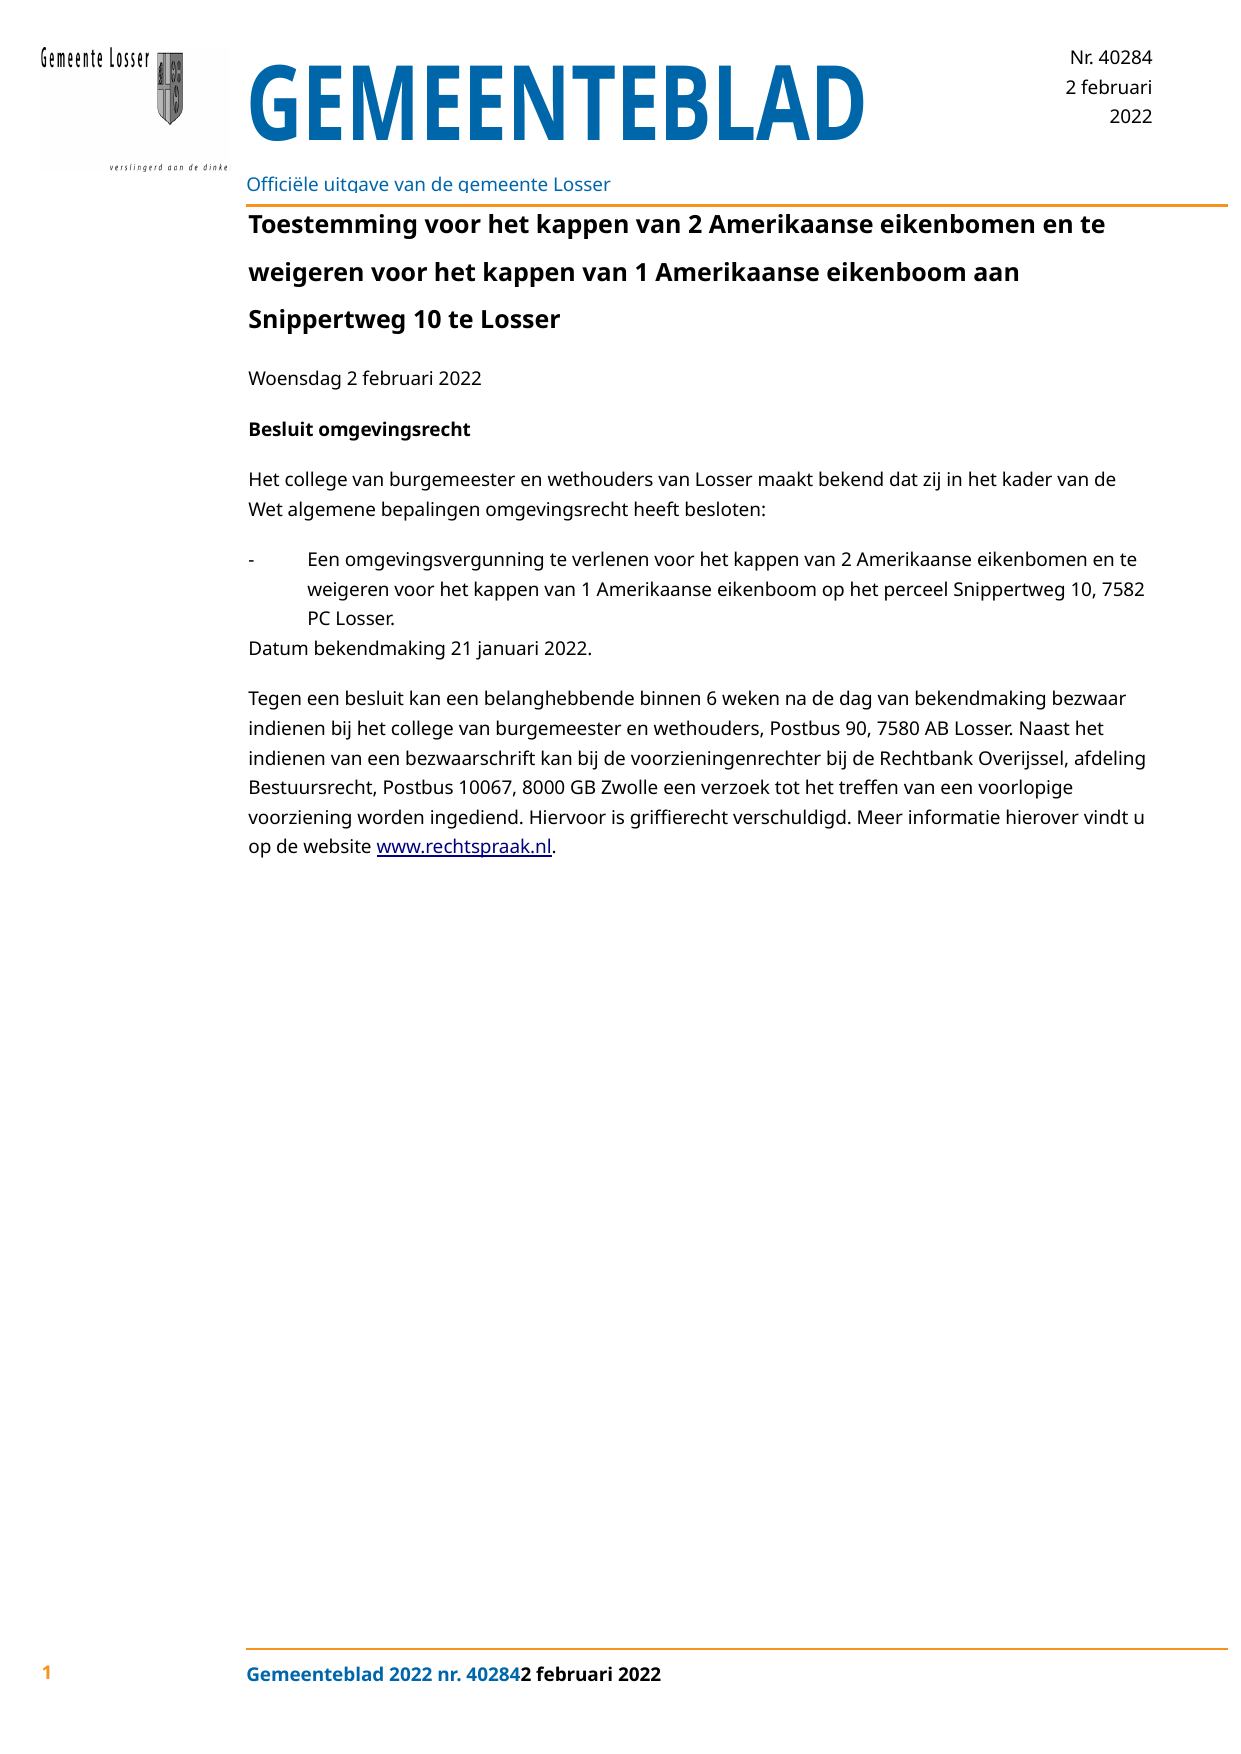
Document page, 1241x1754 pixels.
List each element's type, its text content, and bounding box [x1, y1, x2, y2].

text Het college van burgemeester en wethouders van Losser maakt bekend dat zij in het kader van de Wet algemene bepalingen omgevingsrecht heeft besloten: [248, 466, 1152, 522]
text Besluit omgevingsrecht [248, 416, 1152, 442]
text Tegen een besluit kan een belanghebbende binnen 6 weken na de dag van bekendmaking bezwaar indienen bij het college van burgemeester en wethouders, Postbus 90, 7580 AB Losser. Naast het indienen van een bezwaarschrift kan bij de voorzieningenrechter bij de Rechtbank Overijssel, afdeling Bestuursrecht, Postbus 10067, 8000 GB Zwolle een verzoek tot het treffen van een voorlopige voorziening worden ingediend. Hiervoor is griffierecht verschuldigd. Meer informatie hierover vindt u op de website www.rechtspraak.nl. [248, 686, 1152, 859]
text Toestemming voor het kappen van 2 Amerikaanse eikenbomen en te weigeren voor het kappen van 1 Amerikaanse eikenboom aan Snippertweg 10 te Losser [248, 207, 1152, 336]
text Woensdag 2 februari 2022 [248, 366, 1152, 391]
list Een omgevingsvergunning te verlenen voor het kappen van 2 Amerikaanse eikenbomen en te weigeren voor het kappen van 1 Amerikaanse eikenboom op het perceel Snippertweg 10, 7582 PC Losser. [248, 546, 1152, 631]
picture [41, 47, 231, 172]
text Datum bekendmaking 21 januari 2022. [248, 635, 1152, 661]
